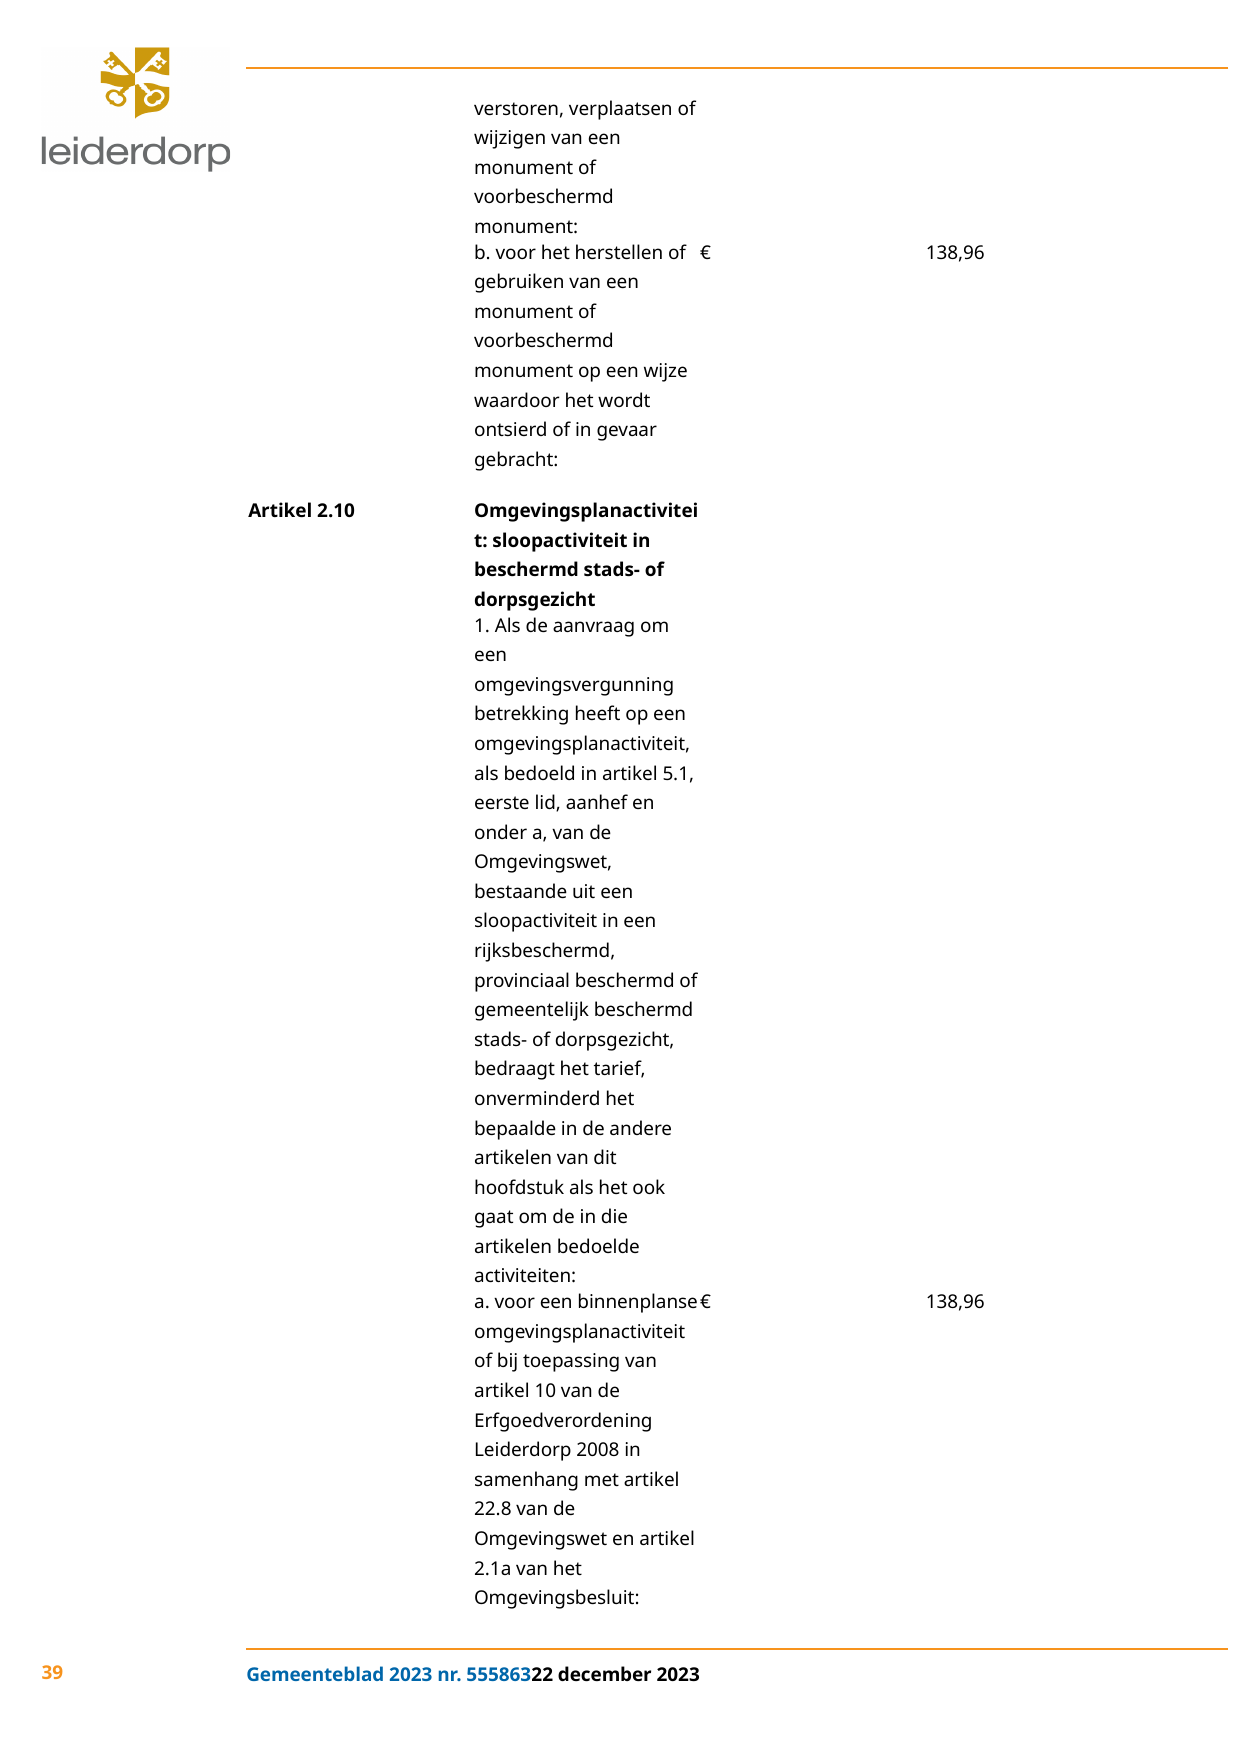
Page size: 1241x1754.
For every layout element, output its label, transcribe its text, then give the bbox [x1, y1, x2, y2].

table_cell 138,96 [926, 1289, 1152, 1610]
table_cell [700, 95, 926, 239]
table_cell Omgevingsplanactiviteit: sloopactiviteit in beschermd stads- of dorpsgezicht [474, 498, 700, 612]
table_cell 138,96 [926, 239, 1152, 472]
table_cell verstoren, verplaatsen of wijzigen van een monument of voorbeschermd monument: [474, 95, 700, 239]
table_cell 1. Als de aanvraag om een omgevingsvergunning betrekking heeft op een omgevingsplanactiviteit, als bedoeld in artikel 5.1, eerste lid, aanhef en onder a, van de Omgevingswet, bestaande uit een sloopactiviteit in een rijksbeschermd, provinciaal beschermd of gemeentelijk beschermd stads- of dorpsgezicht, bedraagt het tarief, onverminderd het bepaalde in de andere artikelen van dit hoofdstuk als het ook gaat om de in die artikelen bedoelde activiteiten: [474, 612, 700, 1288]
table_cell [248, 239, 474, 472]
table_cell € [700, 1289, 926, 1610]
table_cell [248, 612, 474, 1288]
table_cell [926, 95, 1152, 239]
picture [41, 47, 231, 172]
table_cell [926, 472, 1152, 497]
table_cell [926, 498, 1152, 612]
table_cell [926, 612, 1152, 1288]
table_cell a. voor een binnenplanse omgevingsplanactiviteit of bij toepassing van artikel 10 van de Erfgoedverordening Leiderdorp 2008 in samenhang met artikel 22.8 van de Omgevingswet en artikel 2.1a van het Omgevingsbesluit: [474, 1289, 700, 1610]
table_cell [474, 472, 700, 497]
table_cell [248, 95, 474, 239]
table_cell b. voor het herstellen of gebruiken van een monument of voorbeschermd monument op een wijze waardoor het wordt ontsierd of in gevaar gebracht: [474, 239, 700, 472]
table_cell [248, 472, 474, 497]
table_cell Artikel 2.10 [248, 498, 474, 612]
table_cell [700, 498, 926, 612]
table_cell € [700, 239, 926, 472]
table_cell [700, 612, 926, 1288]
table_cell [248, 1289, 474, 1610]
table_cell [700, 472, 926, 497]
